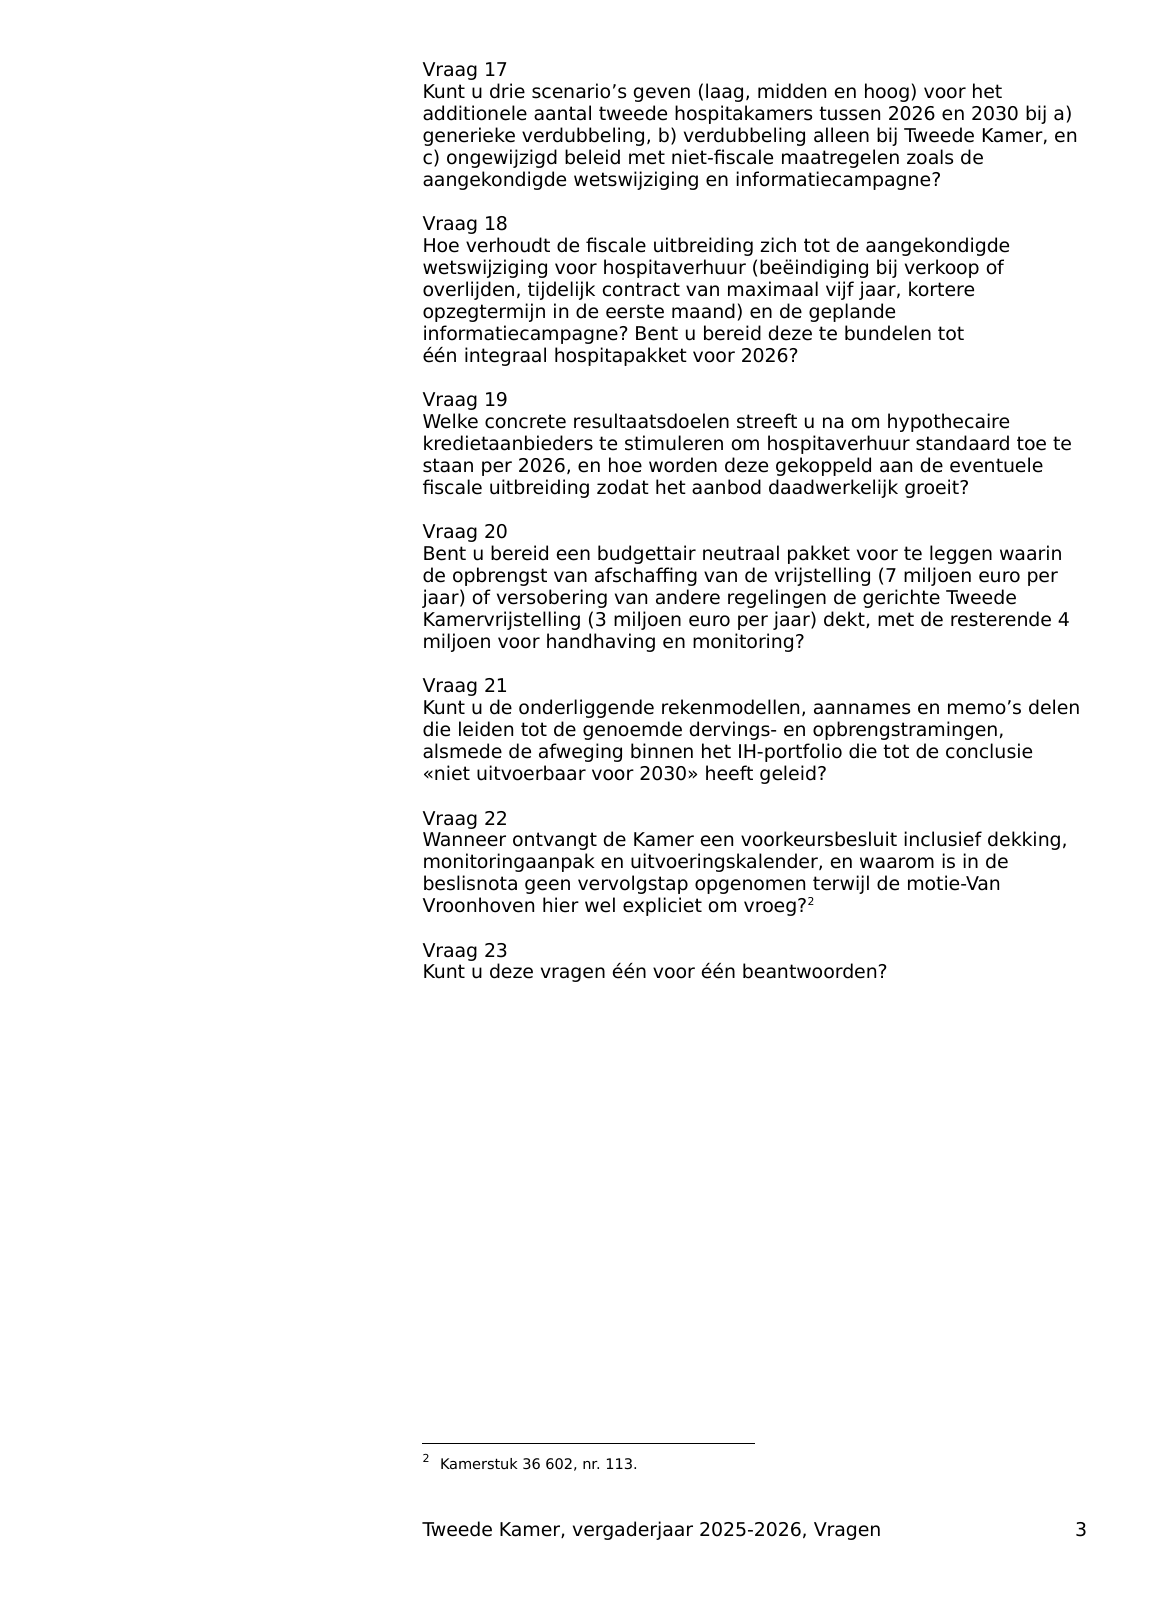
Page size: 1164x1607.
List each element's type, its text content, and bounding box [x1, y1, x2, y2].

text Vraag 22 [422, 807, 1087, 829]
text Vraag 23 [422, 939, 1087, 961]
text Vraag 21 [422, 675, 1087, 697]
text Kunt u deze vragen één voor één beantwoorden? [422, 961, 1087, 983]
text Hoe verhoudt de fiscale uitbreiding zich tot de aangekondigde wetswijziging voor hospitaverhuur (beëindiging bij verkoop of overlijden, tijdelijk contract van maximaal vijf jaar, kortere opzegtermijn in de eerste maand) en de geplande informatiecampagne? Bent u bereid deze te bundelen tot één integraal hospitapakket voor 2026? [422, 235, 1087, 367]
text Wanneer ontvangt de Kamer een voorkeursbesluit inclusief dekking, monitoringaanpak en uitvoeringskalender, en waarom is in de beslisnota geen vervolgstap opgenomen terwijl de motie-Van Vroonhoven hier wel expliciet om vroeg? [422, 829, 1087, 917]
text Welke concrete resultaatsdoelen streeft u na om hypothecaire kredietaanbieders te stimuleren om hospitaverhuur standaard toe te staan per 2026, en hoe worden deze gekoppeld aan de eventuele fiscale uitbreiding zodat het aanbod daadwerkelijk groeit? [422, 411, 1087, 499]
text Vraag 18 [422, 213, 1087, 235]
text Vraag 20 [422, 521, 1087, 543]
text Vraag 17 [422, 59, 1087, 81]
text Vraag 19 [422, 389, 1087, 411]
text Kunt u de onderliggende rekenmodellen, aannames en memo’s delen die leiden tot de genoemde dervings- en opbrengstramingen, alsmede de afweging binnen het IH-portfolio die tot de conclusie «niet uitvoerbaar voor 2030» heeft geleid? [422, 697, 1087, 785]
text Kamerstuk 36 602, nr. 113. [422, 1452, 1087, 1474]
text Bent u bereid een budgettair neutraal pakket voor te leggen waarin de opbrengst van afschaffing van de vrijstelling (7 miljoen euro per jaar) of versobering van andere regelingen de gerichte Tweede Kamervrijstelling (3 miljoen euro per jaar) dekt, met de resterende 4 miljoen voor handhaving en monitoring? [422, 543, 1087, 653]
text Kunt u drie scenario’s geven (laag, midden en hoog) voor het additionele aantal tweede hospitakamers tussen 2026 en 2030 bij a) generieke verdubbeling, b) verdubbeling alleen bij Tweede Kamer, en c) ongewijzigd beleid met niet-fiscale maatregelen zoals de aangekondigde wetswijziging en informatiecampagne? [422, 81, 1087, 191]
